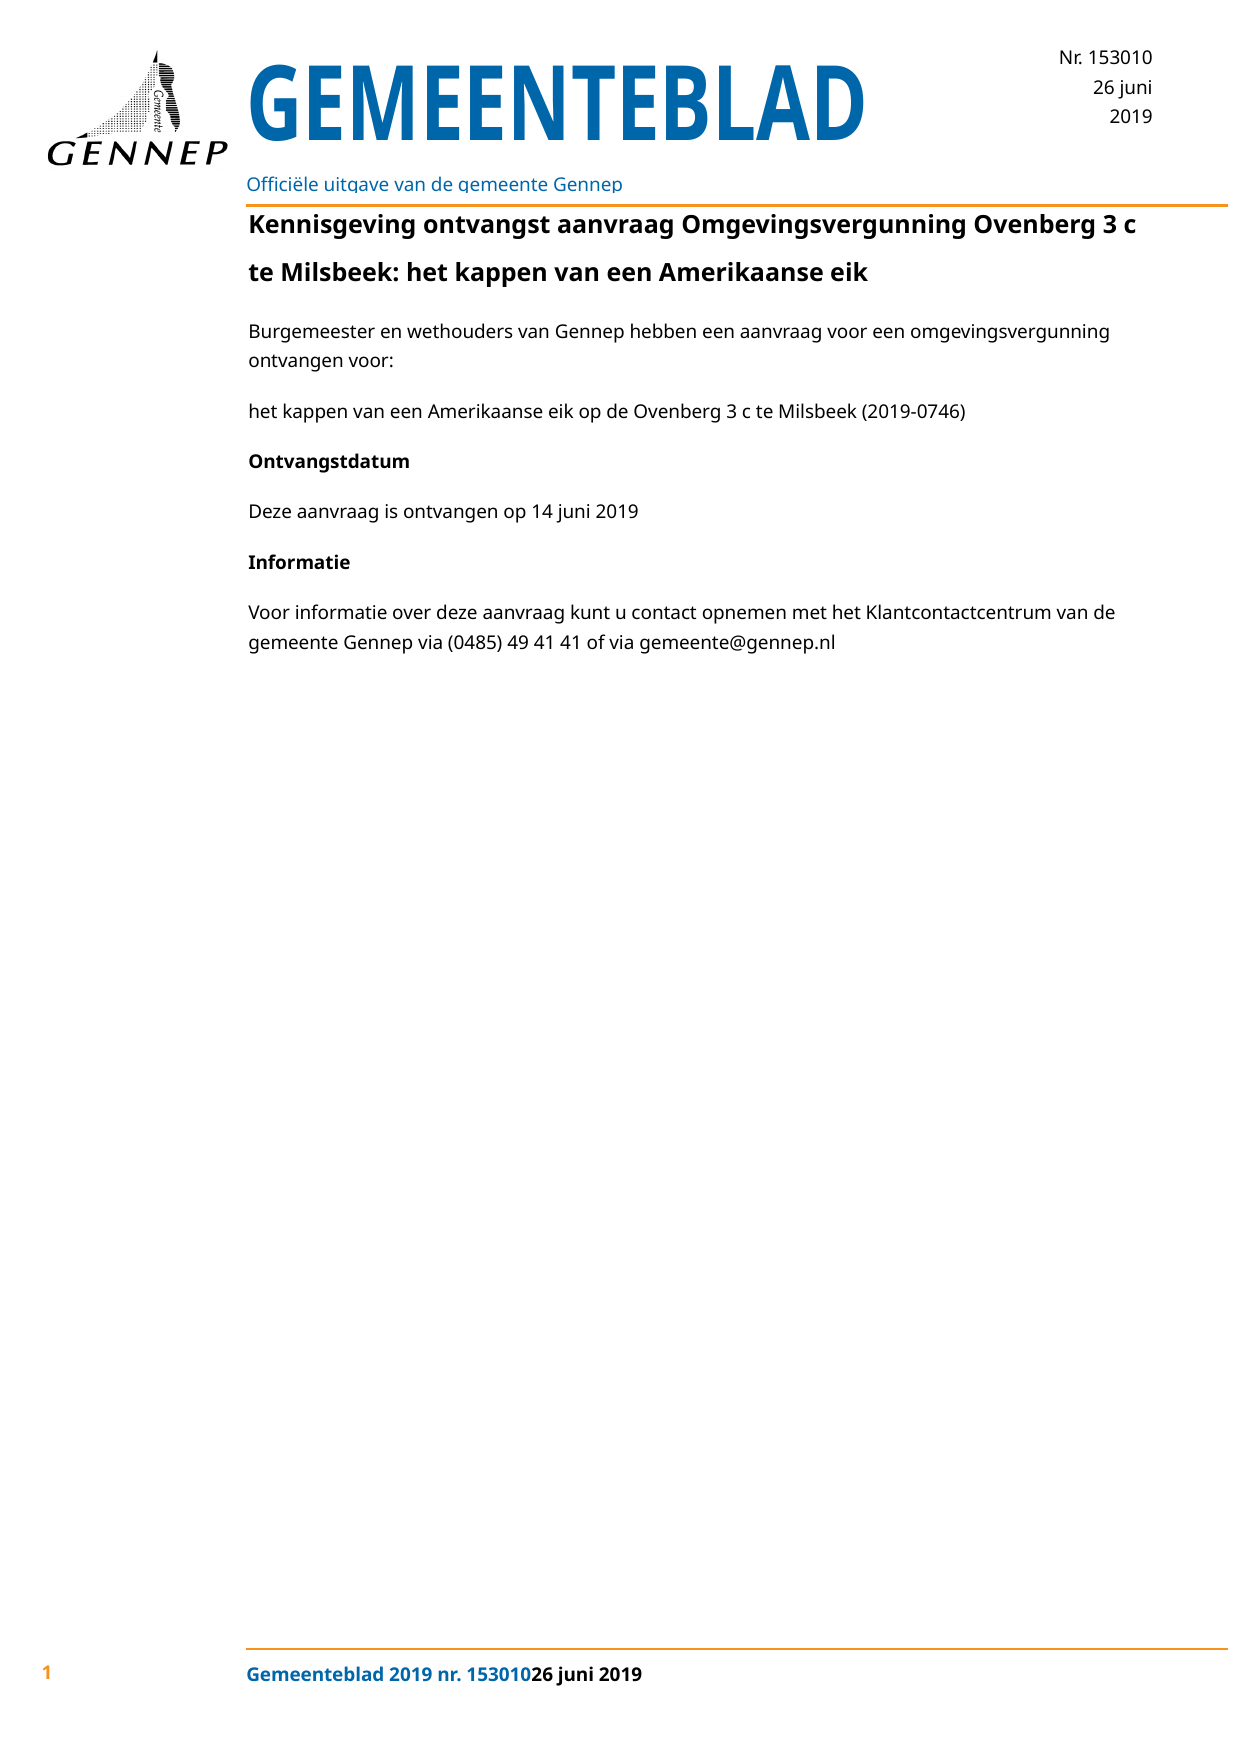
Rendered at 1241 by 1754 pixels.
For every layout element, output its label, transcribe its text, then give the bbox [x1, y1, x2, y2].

text Voor informatie over deze aanvraag kunt u contact opnemen met het Klantcontactcentrum van de gemeente Gennep via (0485) 49 41 41 of via gemeente@gennep.nl [248, 599, 1152, 655]
text Kennisgeving ontvangst aanvraag Omgevingsvergunning Ovenberg 3 c te Milsbeek: het kappen van een Amerikaanse eik [248, 207, 1152, 288]
text Burgemeester en wethouders van Gennep hebben een aanvraag voor een omgevingsvergunning ontvangen voor: [248, 318, 1152, 373]
text Ontvangstdatum [248, 448, 1152, 474]
text Deze aanvraag is ontvangen op 14 juni 2019 [248, 499, 1152, 524]
picture [41, 47, 231, 172]
text Informatie [248, 549, 1152, 575]
text het kappen van een Amerikaanse eik op de Ovenberg 3 c te Milsbeek (2019-0746) [248, 398, 1152, 424]
